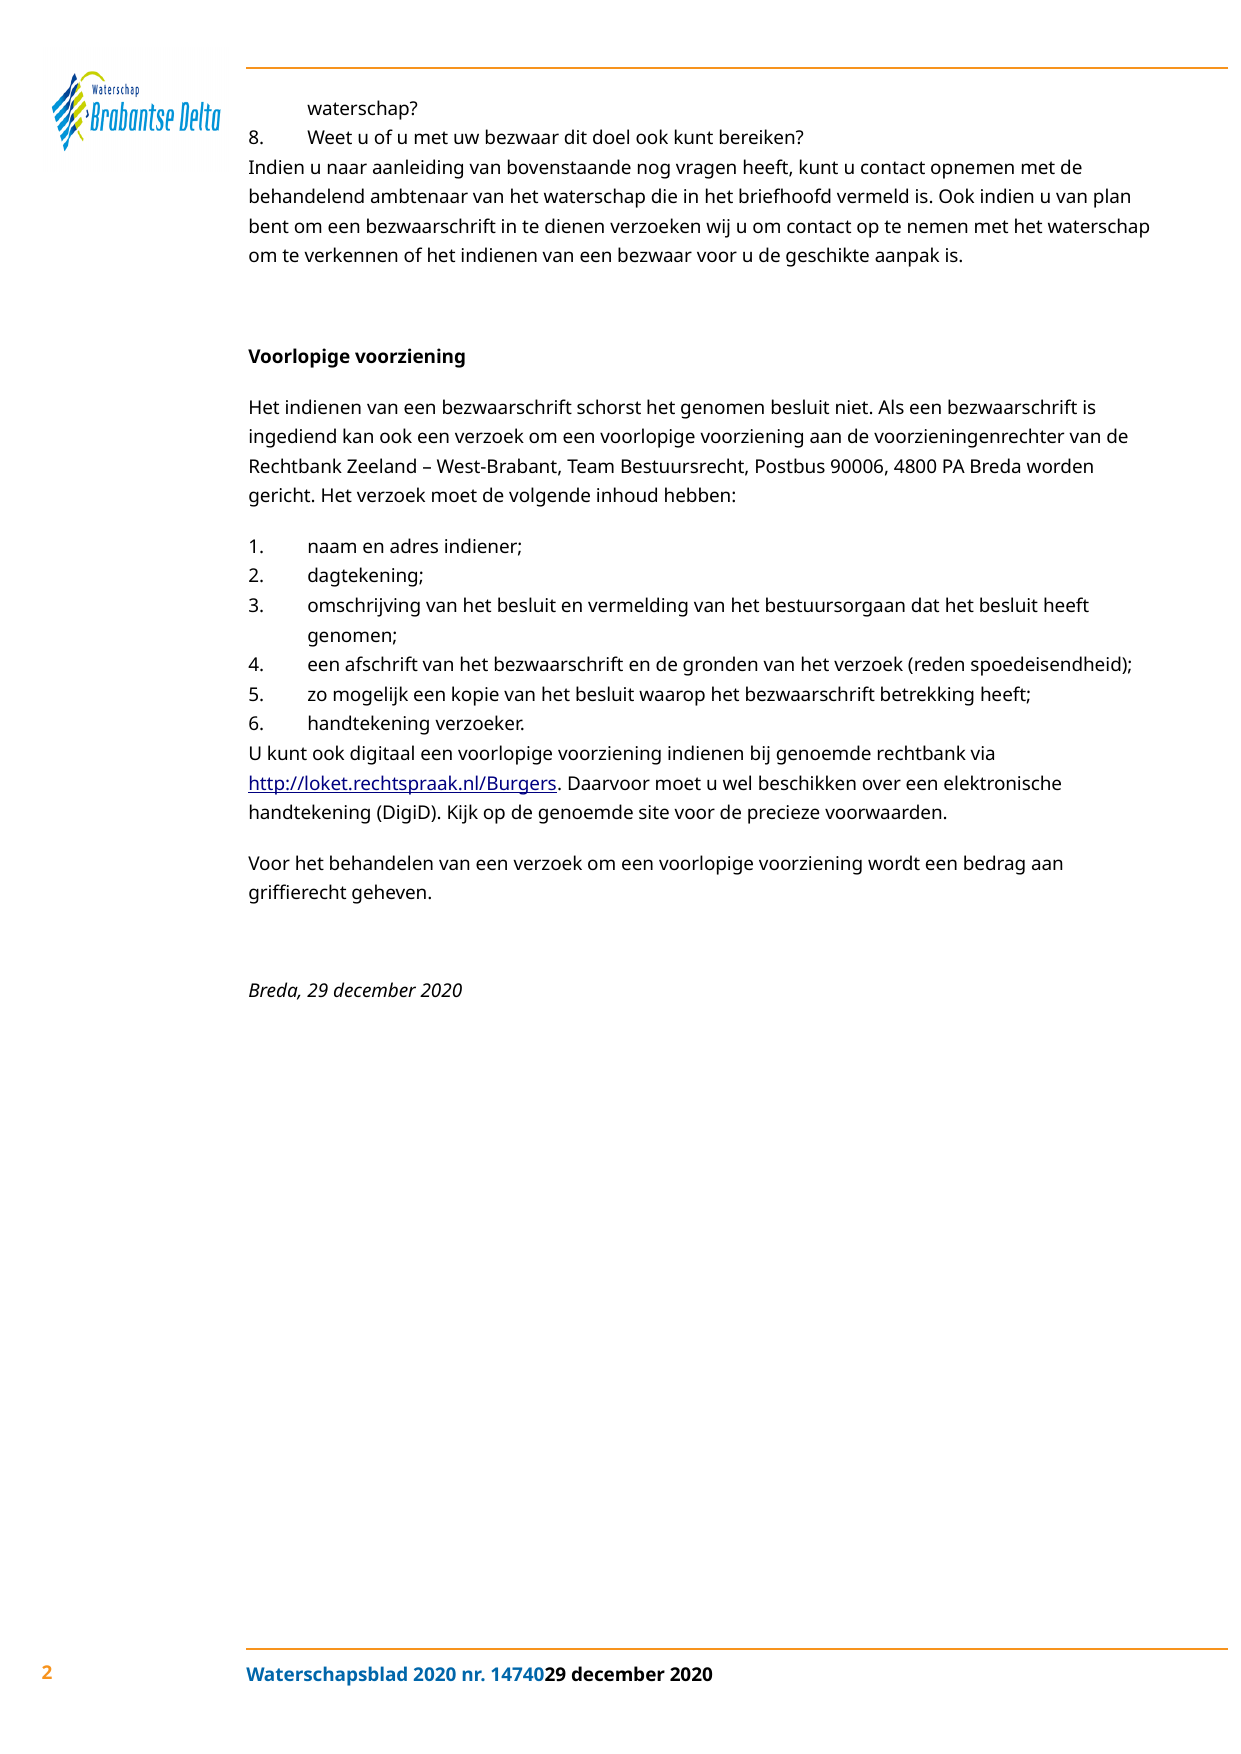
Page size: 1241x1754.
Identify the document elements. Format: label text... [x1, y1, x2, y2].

list omschrijving van het besluit en vermelding van het bestuursorgaan dat het besluit heeft genomen; [248, 592, 1152, 648]
list naam en adres indiener; [248, 533, 1152, 559]
list handtekening verzoeker. [248, 711, 1152, 736]
text Voorlopige voorziening [248, 343, 1152, 369]
text Voor het behandelen van een verzoek om een voorlopige voorziening wordt een bedrag aan griffierecht geheven. [248, 850, 1152, 905]
list zo mogelijk een kopie van het besluit waarop het bezwaarschrift betrekking heeft; [248, 681, 1152, 707]
text Breda, 29 december 2020 [248, 978, 1152, 1003]
text U kunt ook digitaal een voorlopige voorziening indienen bij genoemde rechtbank via http://loket.rechtspraak.nl/Burgers. Daarvoor moet u wel beschikken over een elektronische handtekening (DigiD). Kijk op de genoemde site voor de precieze voorwaarden. [248, 740, 1152, 825]
list een afschrift van het bezwaarschrift en de gronden van het verzoek (reden spoedeisendheid); [248, 651, 1152, 677]
text Het indienen van een bezwaarschrift schorst het genomen besluit niet. Als een bezwaarschrift is ingediend kan ook een verzoek om een voorlopige voorziening aan de voorzieningenrechter van de Rechtbank Zeeland – West-Brabant, Team Bestuursrecht, Postbus 90006, 4800 PA Breda worden gericht. Het verzoek moet de volgende inhoud hebben: [248, 394, 1152, 508]
list waterschap? [248, 95, 1152, 121]
text Indien u naar aanleiding van bovenstaande nog vragen heeft, kunt u contact opnemen met de behandelend ambtenaar van het waterschap die in het briefhoofd vermeld is. Ook indien u van plan bent om een bezwaarschrift in te dienen verzoeken wij u om contact op te nemen met het waterschap om te verkennen of het indienen van een bezwaar voor u de geschikte aanpak is. [248, 154, 1152, 268]
picture [41, 47, 231, 172]
list Weet u of u met uw bezwaar dit doel ook kunt bereiken? [248, 124, 1152, 150]
list dagtekening; [248, 563, 1152, 588]
